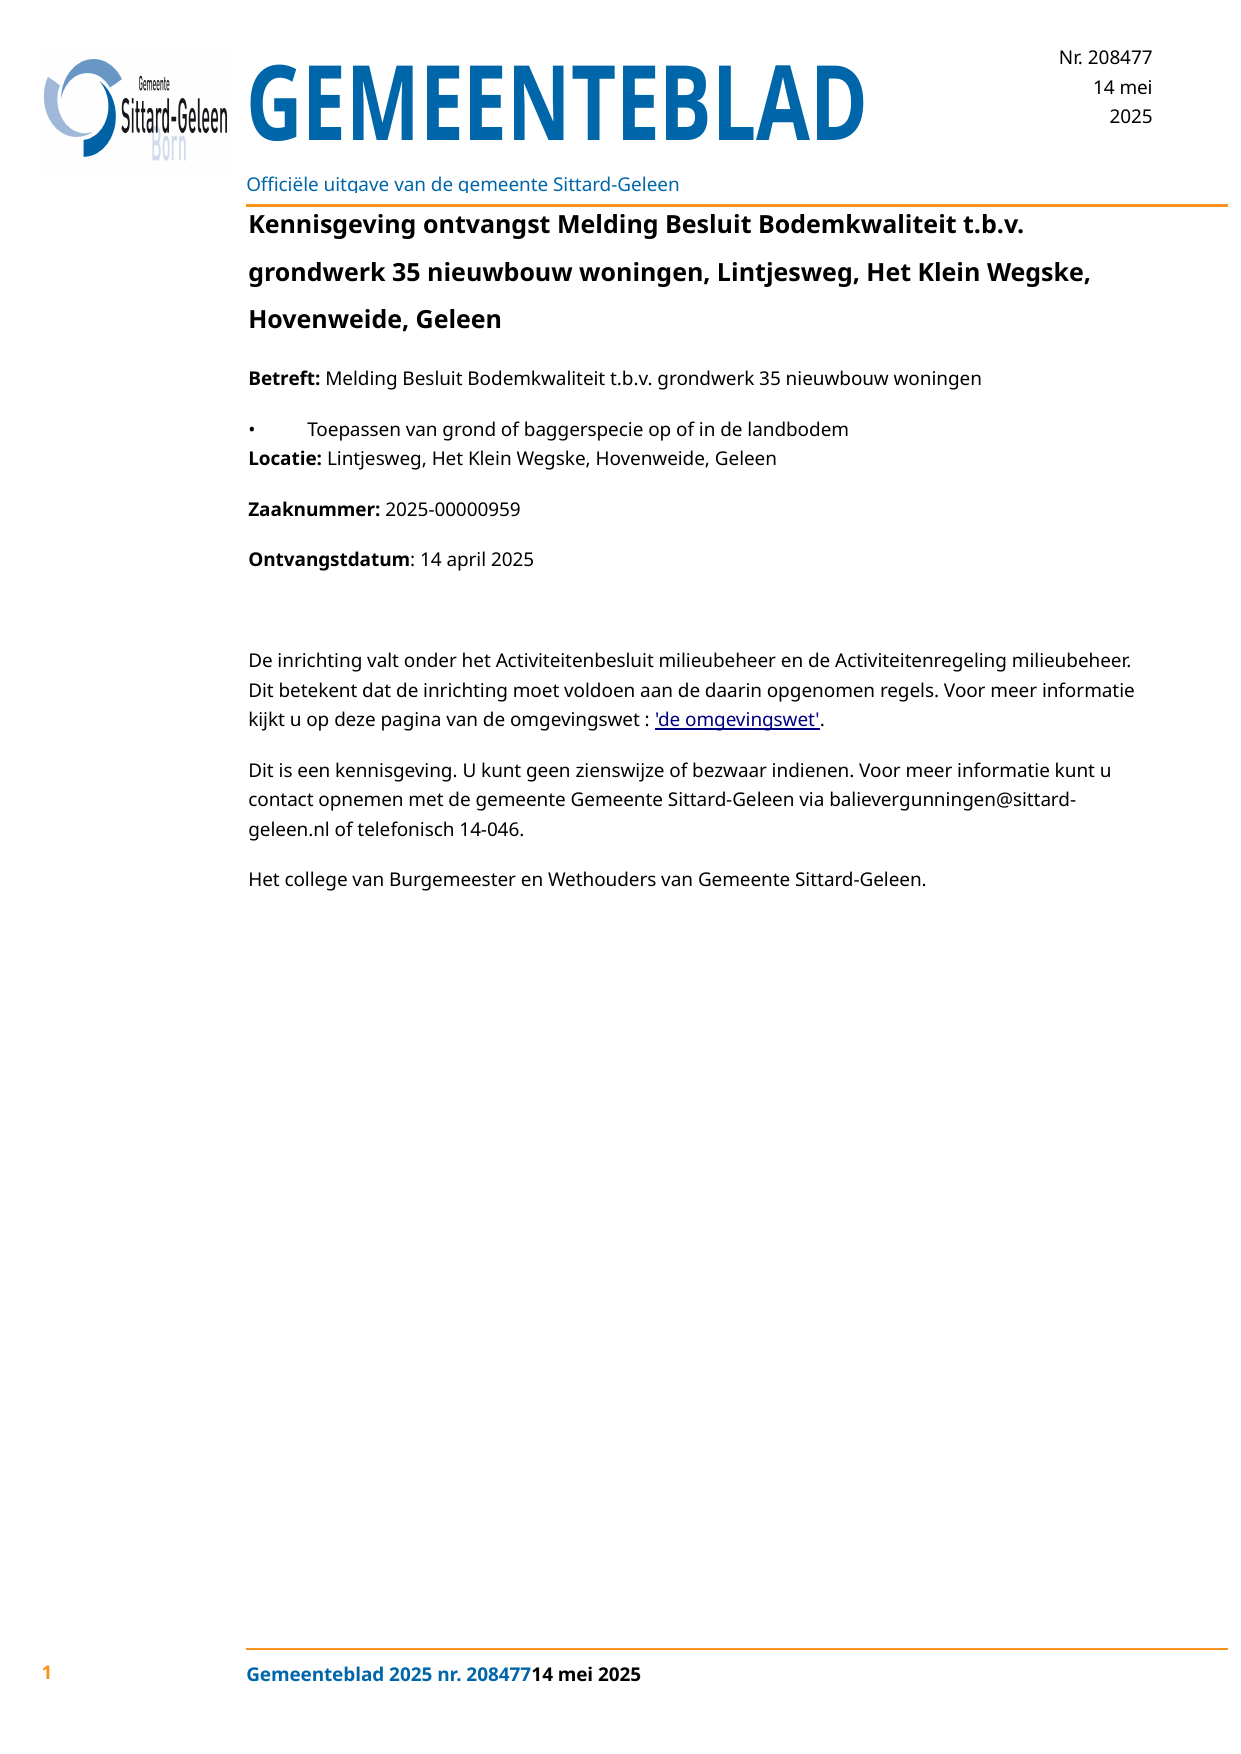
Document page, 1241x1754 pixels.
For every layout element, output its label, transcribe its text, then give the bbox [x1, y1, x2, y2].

text Ontvangstdatum: 14 april 2025 [248, 546, 1152, 572]
text Zaaknummer: 2025-00000959 [248, 496, 1152, 522]
text Het college van Burgemeester en Wethouders van Gemeente Sittard-Geleen. [248, 866, 1152, 892]
text Locatie: Lintjesweg, Het Klein Wegske, Hovenweide, Geleen [248, 446, 1152, 471]
text Betreft: Melding Besluit Bodemkwaliteit t.b.v. grondwerk 35 nieuwbouw woningen [248, 366, 1152, 391]
text Dit is een kennisgeving. U kunt geen zienswijze of bezwaar indienen. Voor meer informatie kunt u contact opnemen met de gemeente Gemeente Sittard-Geleen via balievergunningen@sittard-geleen.nl of telefonisch 14-046. [248, 757, 1152, 842]
picture [41, 47, 231, 172]
list Toepassen van grond of baggerspecie op of in de landbodem [248, 416, 1152, 442]
text De inrichting valt onder het Activiteitenbesluit milieubeheer en de Activiteitenregeling milieubeheer. Dit betekent dat de inrichting moet voldoen aan de daarin opgenomen regels. Voor meer informatie kijkt u op deze pagina van de omgevingswet : 'de omgevingswet'. [248, 647, 1152, 732]
text Kennisgeving ontvangst Melding Besluit Bodemkwaliteit t.b.v. grondwerk 35 nieuwbouw woningen, Lintjesweg, Het Klein Wegske, Hovenweide, Geleen [248, 207, 1152, 336]
